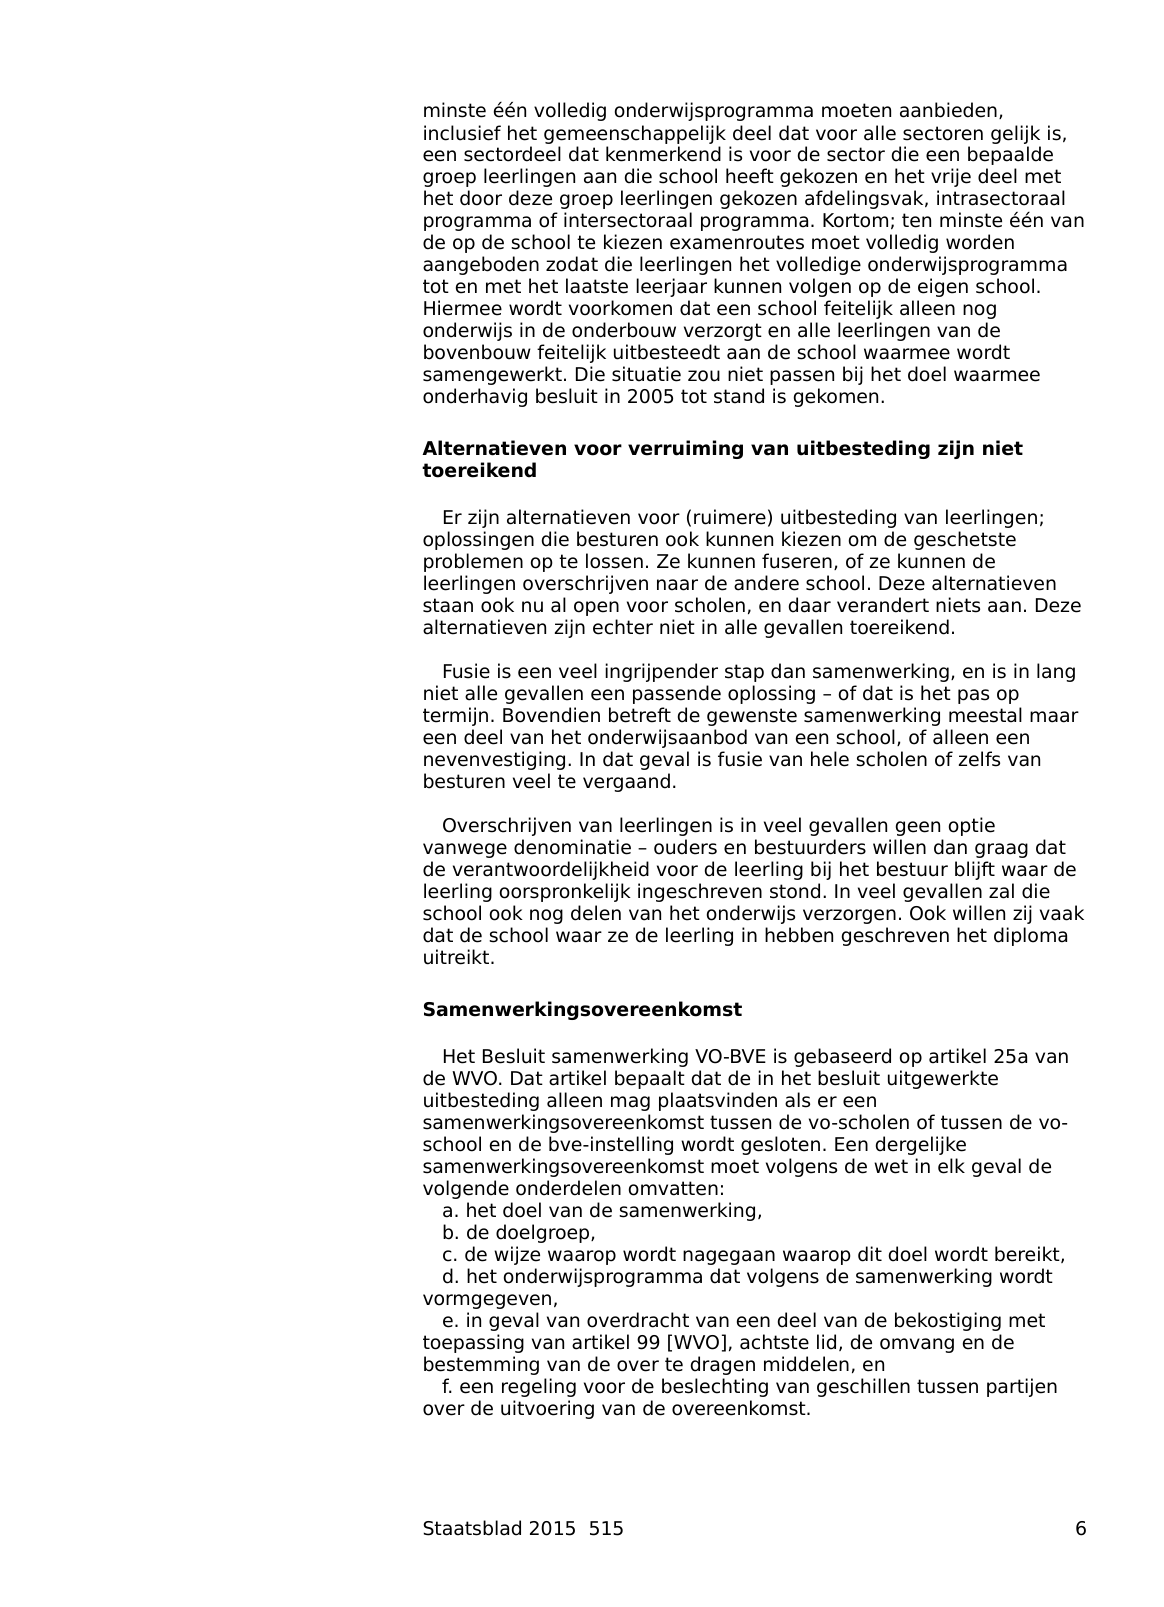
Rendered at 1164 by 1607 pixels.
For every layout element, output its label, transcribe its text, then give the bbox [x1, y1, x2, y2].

text f. een regeling voor de beslechting van geschillen tussen partijen over de uitvoering van de overeenkomst. [422, 1376, 1087, 1420]
text a. het doel van de samenwerking, [422, 1200, 1087, 1222]
subtitle Alternatieven voor verruiming van uitbesteding zijn niet toereikend [422, 438, 1087, 482]
text Fusie is een veel ingrijpender stap dan samenwerking, en is in lang niet alle gevallen een passende oplossing – of dat is het pas op termijn. Bovendien betreft de gewenste samenwerking meestal maar een deel van het onderwijsaanbod van een school, of alleen een nevenvestiging. In dat geval is fusie van hele scholen of zelfs van besturen veel te vergaand. [422, 661, 1087, 793]
text Er zijn alternatieven voor (ruimere) uitbesteding van leerlingen; oplossingen die besturen ook kunnen kiezen om de geschetste problemen op te lossen. Ze kunnen fuseren, of ze kunnen de leerlingen overschrijven naar de andere school. Deze alternatieven staan ook nu al open voor scholen, en daar verandert niets aan. Deze alternatieven zijn echter niet in alle gevallen toereikend. [422, 507, 1087, 639]
text c. de wijze waarop wordt nagegaan waarop dit doel wordt bereikt, [422, 1244, 1087, 1266]
text d. het onderwijsprogramma dat volgens de samenwerking wordt vormgegeven, [422, 1266, 1087, 1310]
subtitle Samenwerkingsovereenkomst [422, 999, 1087, 1021]
text e. in geval van overdracht van een deel van de bekostiging met toepassing van artikel 99 [WVO], achtste lid, de omvang en de bestemming van de over te dragen middelen, en [422, 1310, 1087, 1376]
text Het Besluit samenwerking VO-BVE is gebaseerd op artikel 25a van de WVO. Dat artikel bepaalt dat de in het besluit uitgewerkte uitbesteding alleen mag plaatsvinden als er een samenwerkingsovereenkomst tussen de vo-scholen of tussen de vo-school en de bve-instelling wordt gesloten. Een dergelijke samenwerkingsovereenkomst moet volgens de wet in elk geval de volgende onderdelen omvatten: [422, 1046, 1087, 1200]
text Overschrijven van leerlingen is in veel gevallen geen optie vanwege denominatie – ouders en bestuurders willen dan graag dat de verantwoordelijkheid voor de leerling bij het bestuur blijft waar de leerling oorspronkelijk ingeschreven stond. In veel gevallen zal die school ook nog delen van het onderwijs verzorgen. Ook willen zij vaak dat de school waar ze de leerling in hebben geschreven het diploma uitreikt. [422, 815, 1087, 969]
text b. de doelgroep, [422, 1222, 1087, 1244]
text minste één volledig onderwijsprogramma moeten aanbieden, inclusief het gemeenschappelijk deel dat voor alle sectoren gelijk is, een sectordeel dat kenmerkend is voor de sector die een bepaalde groep leerlingen aan die school heeft gekozen en het vrije deel met het door deze groep leerlingen gekozen afdelingsvak, intrasectoraal programma of intersectoraal programma. Kortom; ten minste één van de op de school te kiezen examenroutes moet volledig worden aangeboden zodat die leerlingen het volledige onderwijsprogramma tot en met het laatste leerjaar kunnen volgen op de eigen school. Hiermee wordt voorkomen dat een school feitelijk alleen nog onderwijs in de onderbouw verzorgt en alle leerlingen van de bovenbouw feitelijk uitbesteedt aan de school waarmee wordt samengewerkt. Die situatie zou niet passen bij het doel waarmee onderhavig besluit in 2005 tot stand is gekomen. [422, 100, 1087, 408]
